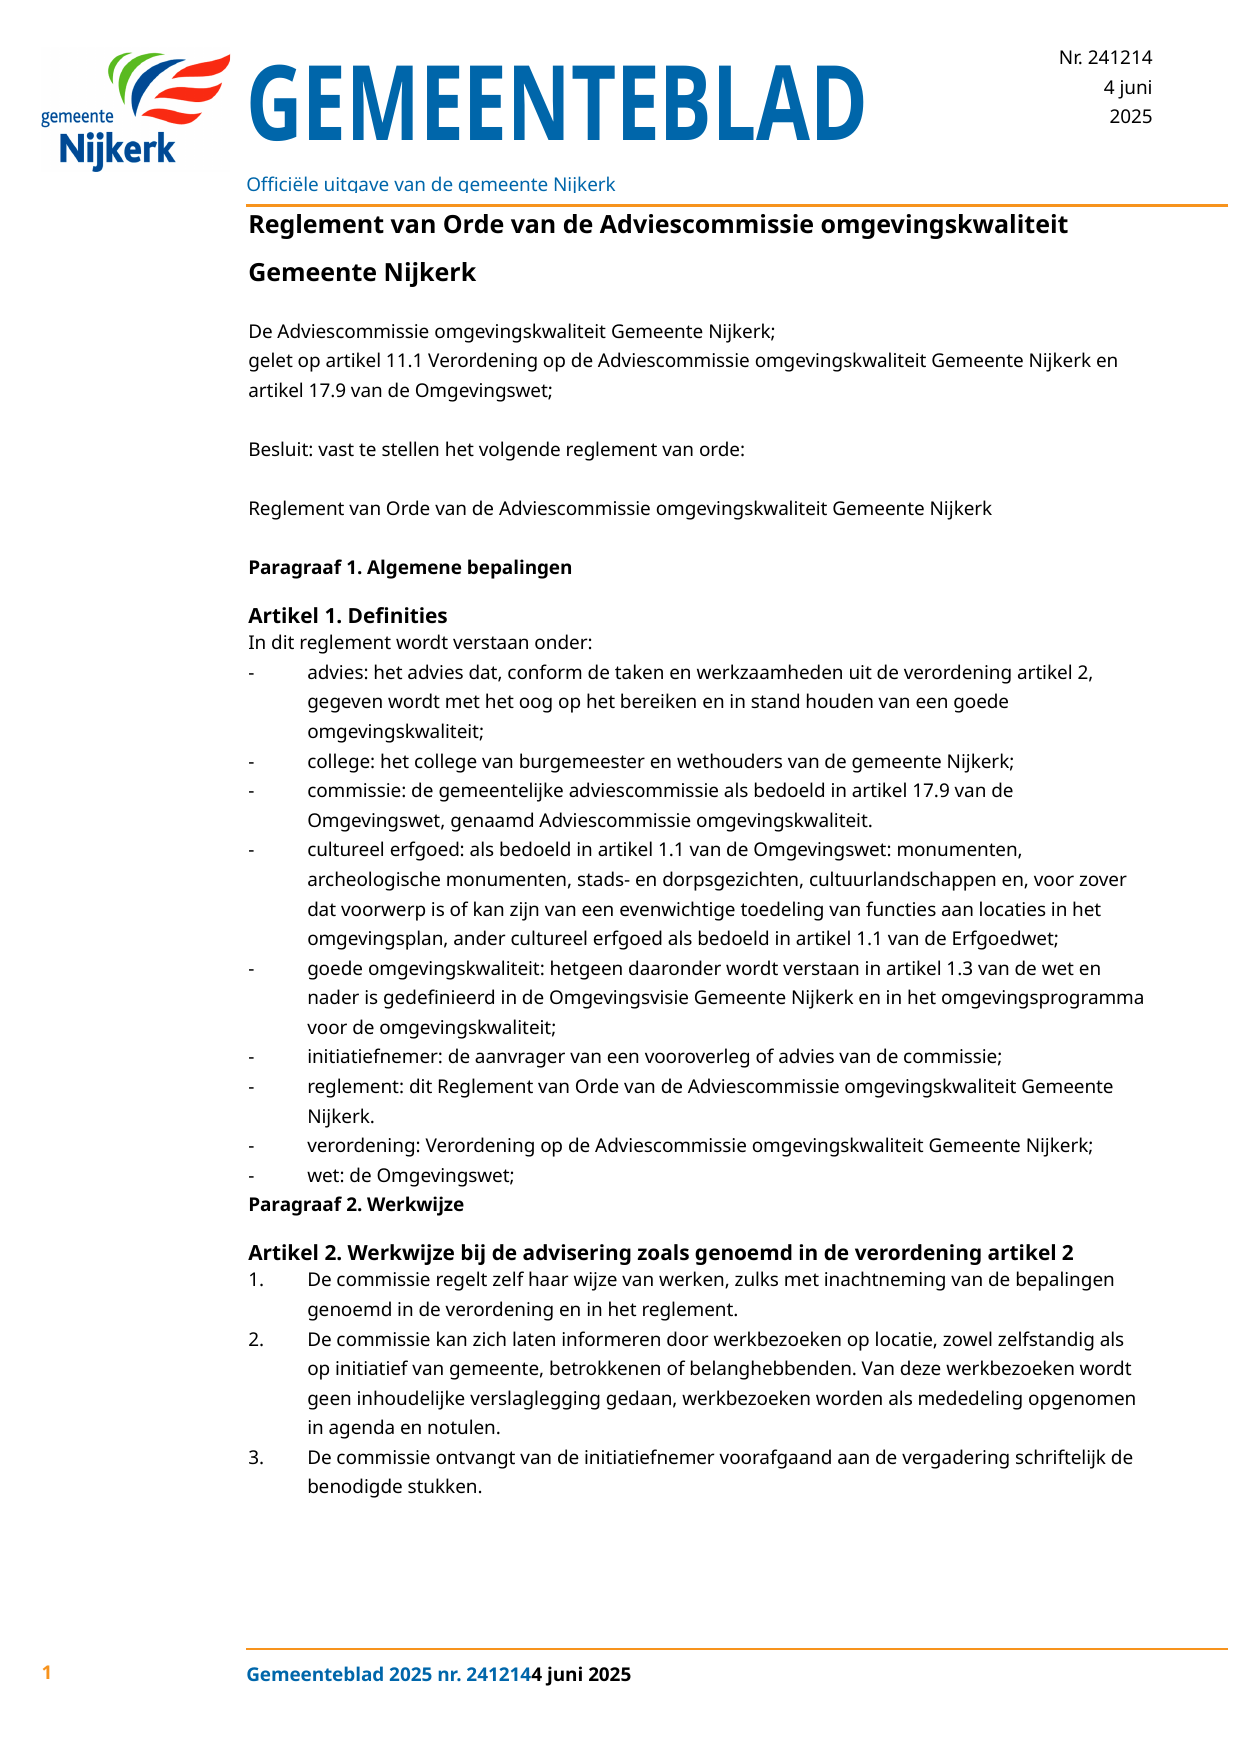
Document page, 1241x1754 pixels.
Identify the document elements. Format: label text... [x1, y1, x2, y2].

list commissie: de gemeentelijke adviescommissie als bedoeld in artikel 17.9 van de Omgevingswet, genaamd Adviescommissie omgevingskwaliteit. [248, 777, 1152, 833]
list verordening: Verordening op de Adviescommissie omgevingskwaliteit Gemeente Nijkerk; [248, 1132, 1152, 1158]
list De commissie regelt zelf haar wijze van werken, zulks met inachtneming van de bepalingen genoemd in de verordening en in het reglement. [248, 1267, 1152, 1322]
list initiatiefnemer: de aanvrager van een vooroverleg of advies van de commissie; [248, 1044, 1152, 1069]
list De commissie ontvangt van de initiatiefnemer voorafgaand aan de vergadering schriftelijk de benodigde stukken. [248, 1444, 1152, 1499]
list cultureel erfgoed: als bedoeld in artikel 1.1 van de Omgevingswet: monumenten, archeologische monumenten, stads- en dorpsgezichten, cultuurlandschappen en, voor zover dat voorwerp is of kan zijn van een evenwichtige toedeling van functies aan locaties in het omgevingsplan, ander cultureel erfgoed als bedoeld in artikel 1.1 van de Erfgoedwet; [248, 837, 1152, 951]
text Reglement van Orde van de Adviescommissie omgevingskwaliteit Gemeente Nijkerk [248, 207, 1152, 288]
list advies: het advies dat, conform de taken en werkzaamheden uit de verordening artikel 2, gegeven wordt met het oog op het bereiken en in stand houden van een goede omgevingskwaliteit; [248, 659, 1152, 744]
list goede omgevingskwaliteit: hetgeen daaronder wordt verstaan in artikel 1.3 van de wet en nader is gedefinieerd in de Omgevingsvisie Gemeente Nijkerk en in het omgevingsprogramma voor de omgevingskwaliteit; [248, 955, 1152, 1040]
text Artikel 1. Definities [248, 601, 1152, 629]
text De Adviescommissie omgevingskwaliteit Gemeente Nijkerk; [248, 318, 1152, 344]
text Artikel 2. Werkwijze bij de advisering zoals genoemd in de verordening artikel 2 [248, 1238, 1152, 1267]
text Paragraaf 2. Werkwijze [248, 1192, 1152, 1217]
text gelet op artikel 11.1 Verordening op de Adviescommissie omgevingskwaliteit Gemeente Nijkerk en artikel 17.9 van de Omgevingswet; [248, 347, 1152, 403]
list De commissie kan zich laten informeren door werkbezoeken op locatie, zowel zelfstandig als op initiatief van gemeente, betrokkenen of belanghebbenden. Van deze werkbezoeken wordt geen inhoudelijke verslaglegging gedaan, werkbezoeken worden als mededeling opgenomen in agenda en notulen. [248, 1326, 1152, 1440]
text Paragraaf 1. Algemene bepalingen [248, 554, 1152, 580]
list wet: de Omgevingswet; [248, 1162, 1152, 1188]
list college: het college van burgemeester en wethouders van de gemeente Nijkerk; [248, 748, 1152, 774]
text In dit reglement wordt verstaan onder: [248, 629, 1152, 655]
picture [41, 47, 231, 172]
list reglement: dit Reglement van Orde van de Adviescommissie omgevingskwaliteit Gemeente Nijkerk. [248, 1073, 1152, 1129]
text Besluit: vast te stellen het volgende reglement van orde: [248, 436, 1152, 462]
text Reglement van Orde van de Adviescommissie omgevingskwaliteit Gemeente Nijkerk [248, 495, 1152, 521]
